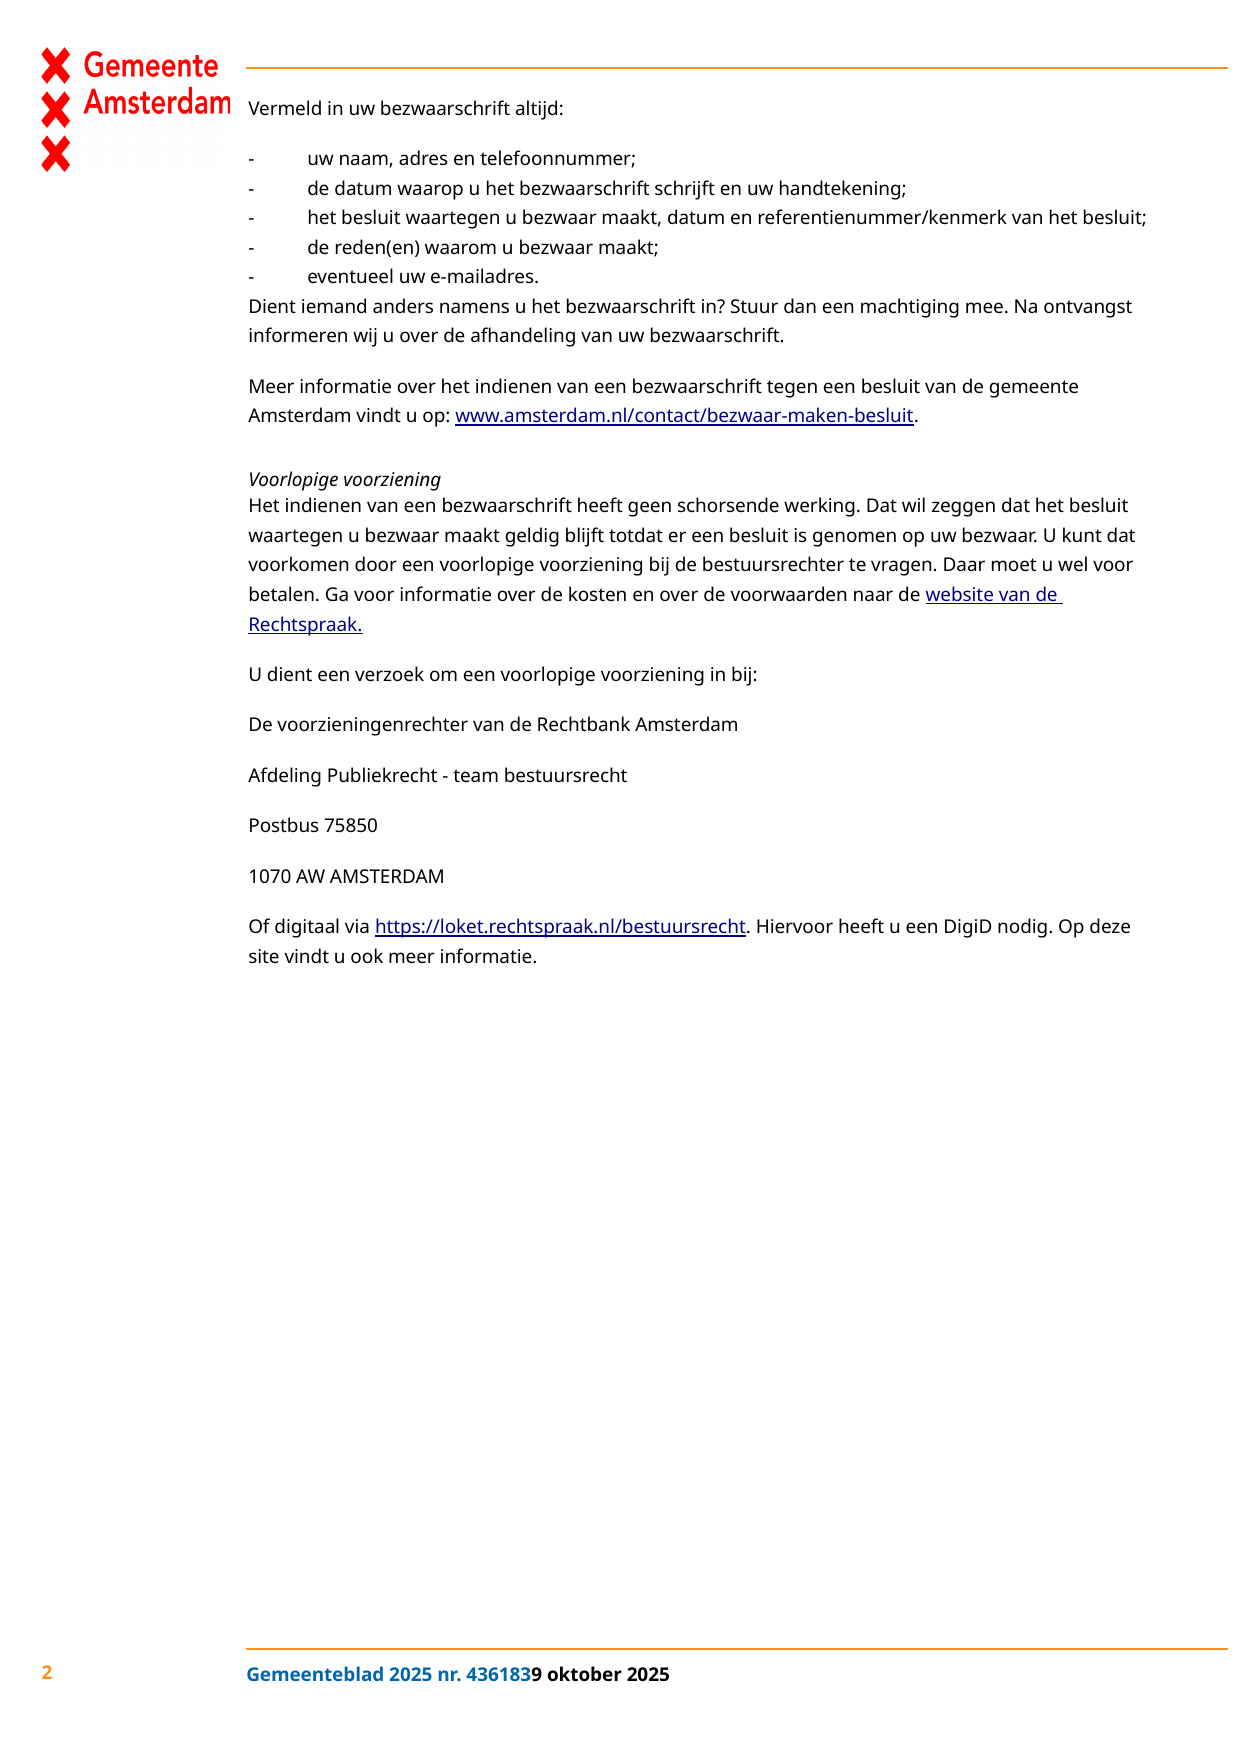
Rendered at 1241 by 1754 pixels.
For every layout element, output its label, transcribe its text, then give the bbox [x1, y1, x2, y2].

text Postbus 75850 [248, 812, 1152, 838]
list uw naam, adres en telefoonnummer; [248, 145, 1152, 171]
text Meer informatie over het indienen van een bezwaarschrift tegen een besluit van de gemeente Amsterdam vindt u op: www.amsterdam.nl/contact/bezwaar-maken-besluit. [248, 373, 1152, 428]
list de reden(en) waarom u bezwaar maakt; [248, 234, 1152, 260]
text Afdeling Publiekrecht - team bestuursrecht [248, 762, 1152, 788]
text 1070 AW AMSTERDAM [248, 863, 1152, 888]
picture [41, 47, 231, 172]
text De voorzieningenrechter van de Rechtbank Amsterdam [248, 712, 1152, 737]
text Vermeld in uw bezwaarschrift altijd: [248, 95, 1152, 121]
text Het indienen van een bezwaarschrift heeft geen schorsende werking. Dat wil zeggen dat het besluit waartegen u bezwaar maakt geldig blijft totdat er een besluit is genomen op uw bezwaar. U kunt dat voorkomen door een voorlopige voorziening bij de bestuursrechter te vragen. Daar moet u wel voor betalen. Ga voor informatie over de kosten en over de voorwaarden naar de website van de Rechtspraak. [248, 492, 1152, 636]
text U dient een verzoek om een voorlopige voorziening in bij: [248, 661, 1152, 687]
text Dient iemand anders namens u het bezwaarschrift in? Stuur dan een machtiging mee. Na ontvangst informeren wij u over de afhandeling van uw bezwaarschrift. [248, 293, 1152, 348]
list eventueel uw e-mailadres. [248, 263, 1152, 289]
list de datum waarop u het bezwaarschrift schrijft en uw handtekening; [248, 175, 1152, 201]
text Of digitaal via https://loket.rechtspraak.nl/bestuursrecht. Hiervoor heeft u een DigiD nodig. Op deze site vindt u ook meer informatie. [248, 913, 1152, 968]
list het besluit waartegen u bezwaar maakt, datum en referentienummer/kenmerk van het besluit; [248, 204, 1152, 230]
text Voorlopige voorziening [248, 467, 1152, 492]
